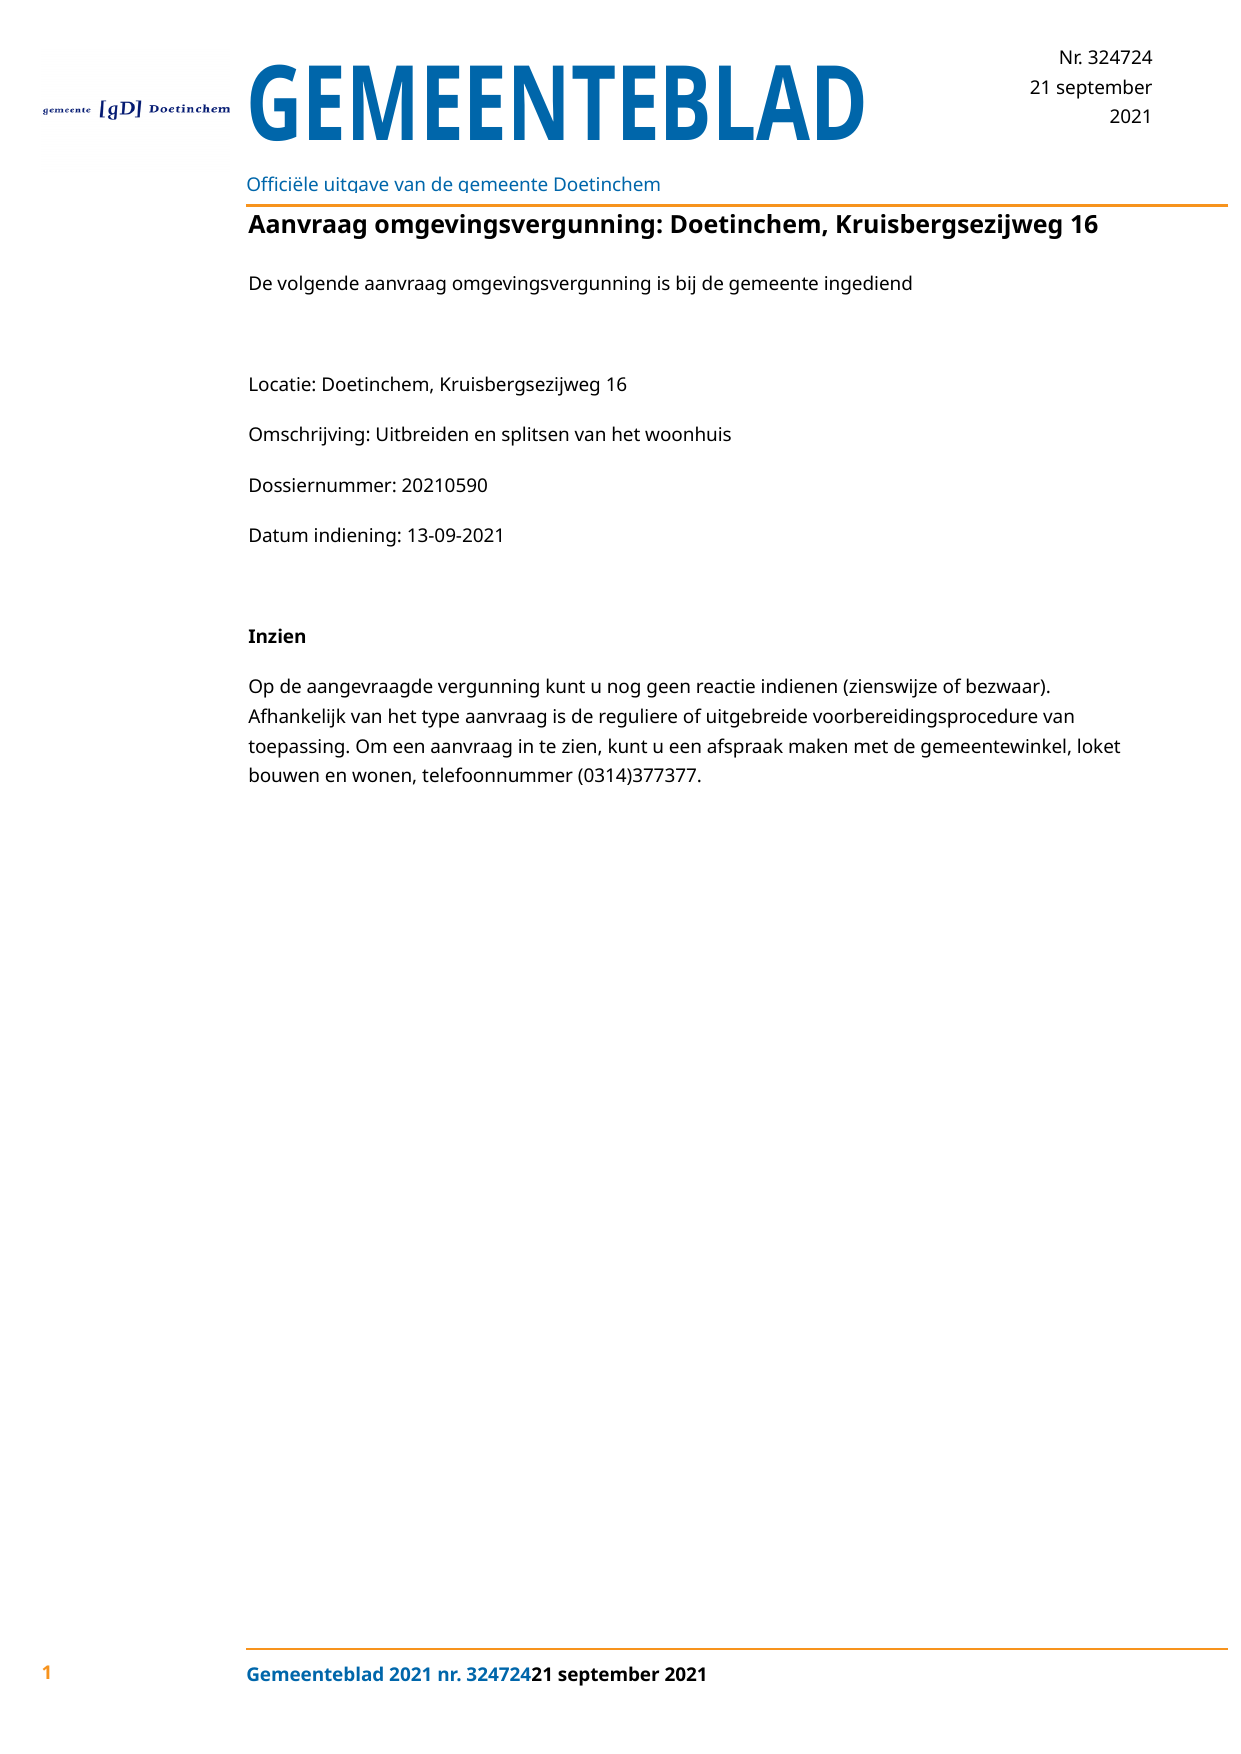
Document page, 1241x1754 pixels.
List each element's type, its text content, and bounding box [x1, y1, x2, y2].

text De volgende aanvraag omgevingsvergunning is bij de gemeente ingediend [248, 270, 1152, 296]
text Dossiernummer: 20210590 [248, 472, 1152, 498]
text Op de aangevraagde vergunning kunt u nog geen reactie indienen (zienswijze of bezwaar). Afhankelijk van het type aanvraag is de reguliere of uitgebreide voorbereidingsprocedure van toepassing. Om een aanvraag in te zien, kunt u een afspraak maken met de gemeentewinkel, loket bouwen en wonen, telefoonnummer (0314)377377. [248, 674, 1152, 788]
text Inzien [248, 623, 1152, 649]
text Aanvraag omgevingsvergunning: Doetinchem, Kruisbergsezijweg 16 [248, 207, 1152, 241]
text Locatie: Doetinchem, Kruisbergsezijweg 16 [248, 371, 1152, 397]
picture [41, 47, 231, 172]
text Datum indiening: 13-09-2021 [248, 522, 1152, 548]
text Omschrijving: Uitbreiden en splitsen van het woonhuis [248, 422, 1152, 447]
